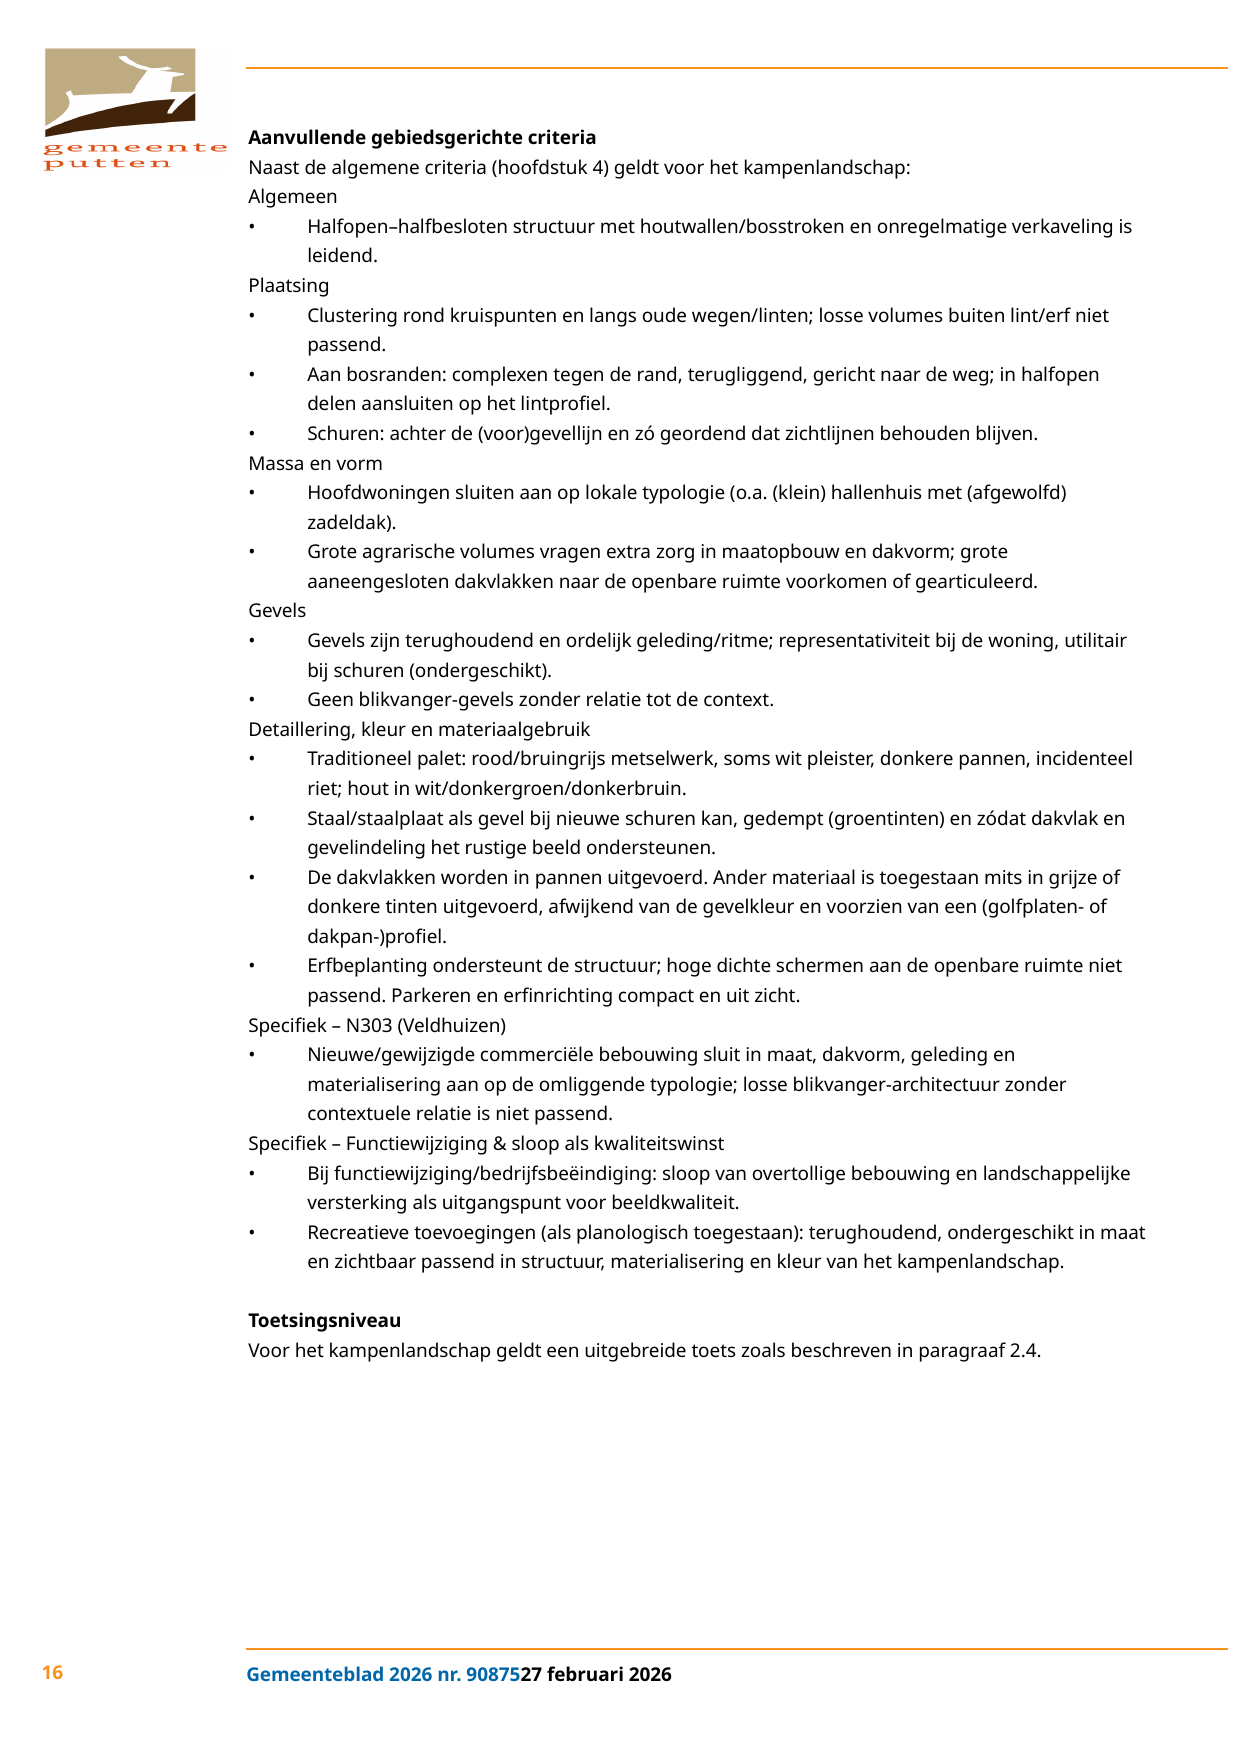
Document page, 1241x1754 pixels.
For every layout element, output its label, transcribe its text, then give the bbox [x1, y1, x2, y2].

text Aanvullende gebiedsgerichte criteria [248, 124, 1152, 150]
list Staal/staalplaat als gevel bij nieuwe schuren kan, gedempt (groentinten) en zódat dakvlak en gevelindeling het rustige beeld ondersteunen. [248, 805, 1152, 860]
text Specifiek – N303 (Veldhuizen) [248, 1012, 1152, 1038]
list Schuren: achter de (voor)gevellijn en zó geordend dat zichtlijnen behouden blijven. [248, 420, 1152, 446]
list De dakvlakken worden in pannen uitgevoerd. Ander materiaal is toegestaan mits in grijze of donkere tinten uitgevoerd, afwijkend van de gevelkleur en voorzien van een (golfplaten- of dakpan-)profiel. [248, 864, 1152, 949]
list Hoofdwoningen sluiten aan op lokale typologie (o.a. (klein) hallenhuis met (afgewolfd) zadeldak). [248, 479, 1152, 535]
text Algemeen [248, 183, 1152, 209]
list Recreatieve toevoegingen (als planologisch toegestaan): terughoudend, ondergeschikt in maat en zichtbaar passend in structuur, materialisering en kleur van het kampenlandschap. [248, 1219, 1152, 1274]
text Voor het kampenlandschap geldt een uitgebreide toets zoals beschreven in paragraaf 2.4. [248, 1337, 1152, 1363]
text Gevels [248, 598, 1152, 623]
list Geen blikvanger-gevels zonder relatie tot de context. [248, 686, 1152, 712]
list Traditioneel palet: rood/bruingrijs metselwerk, soms wit pleister, donkere pannen, incidenteel riet; hout in wit/donkergroen/donkerbruin. [248, 746, 1152, 801]
list Nieuwe/gewijzigde commerciële bebouwing sluit in maat, dakvorm, geleding en materialisering aan op de omliggende typologie; losse blikvanger-architectuur zonder contextuele relatie is niet passend. [248, 1041, 1152, 1126]
list Halfopen–halfbesloten structuur met houtwallen/bosstroken en onregelmatige verkaveling is leidend. [248, 213, 1152, 268]
text Specifiek – Functiewijziging & sloop als kwaliteitswinst [248, 1130, 1152, 1156]
list Clustering rond kruispunten en langs oude wegen/linten; losse volumes buiten lint/erf niet passend. [248, 302, 1152, 357]
text Massa en vorm [248, 450, 1152, 476]
list Gevels zijn terughoudend en ordelijk geleding/ritme; representativiteit bij de woning, utilitair bij schuren (ondergeschikt). [248, 627, 1152, 683]
text Naast de algemene criteria (hoofdstuk 4) geldt voor het kampenlandschap: [248, 154, 1152, 180]
list Grote agrarische volumes vragen extra zorg in maatopbouw en dakvorm; grote aaneengesloten dakvlakken naar de openbare ruimte voorkomen of gearticuleerd. [248, 538, 1152, 594]
list Bij functiewijziging/bedrijfsbeëindiging: sloop van overtollige bebouwing en landschappelijke versterking als uitgangspunt voor beeldkwaliteit. [248, 1160, 1152, 1215]
list Aan bosranden: complexen tegen de rand, terugliggend, gericht naar de weg; in halfopen delen aansluiten op het lintprofiel. [248, 361, 1152, 416]
text Detaillering, kleur en materiaalgebruik [248, 716, 1152, 742]
list Erfbeplanting ondersteunt de structuur; hoge dichte schermen aan de openbare ruimte niet passend. Parkeren en erfinrichting compact en uit zicht. [248, 953, 1152, 1008]
text Plaatsing [248, 272, 1152, 298]
picture [41, 47, 231, 172]
text Toetsingsniveau [248, 1308, 1152, 1333]
